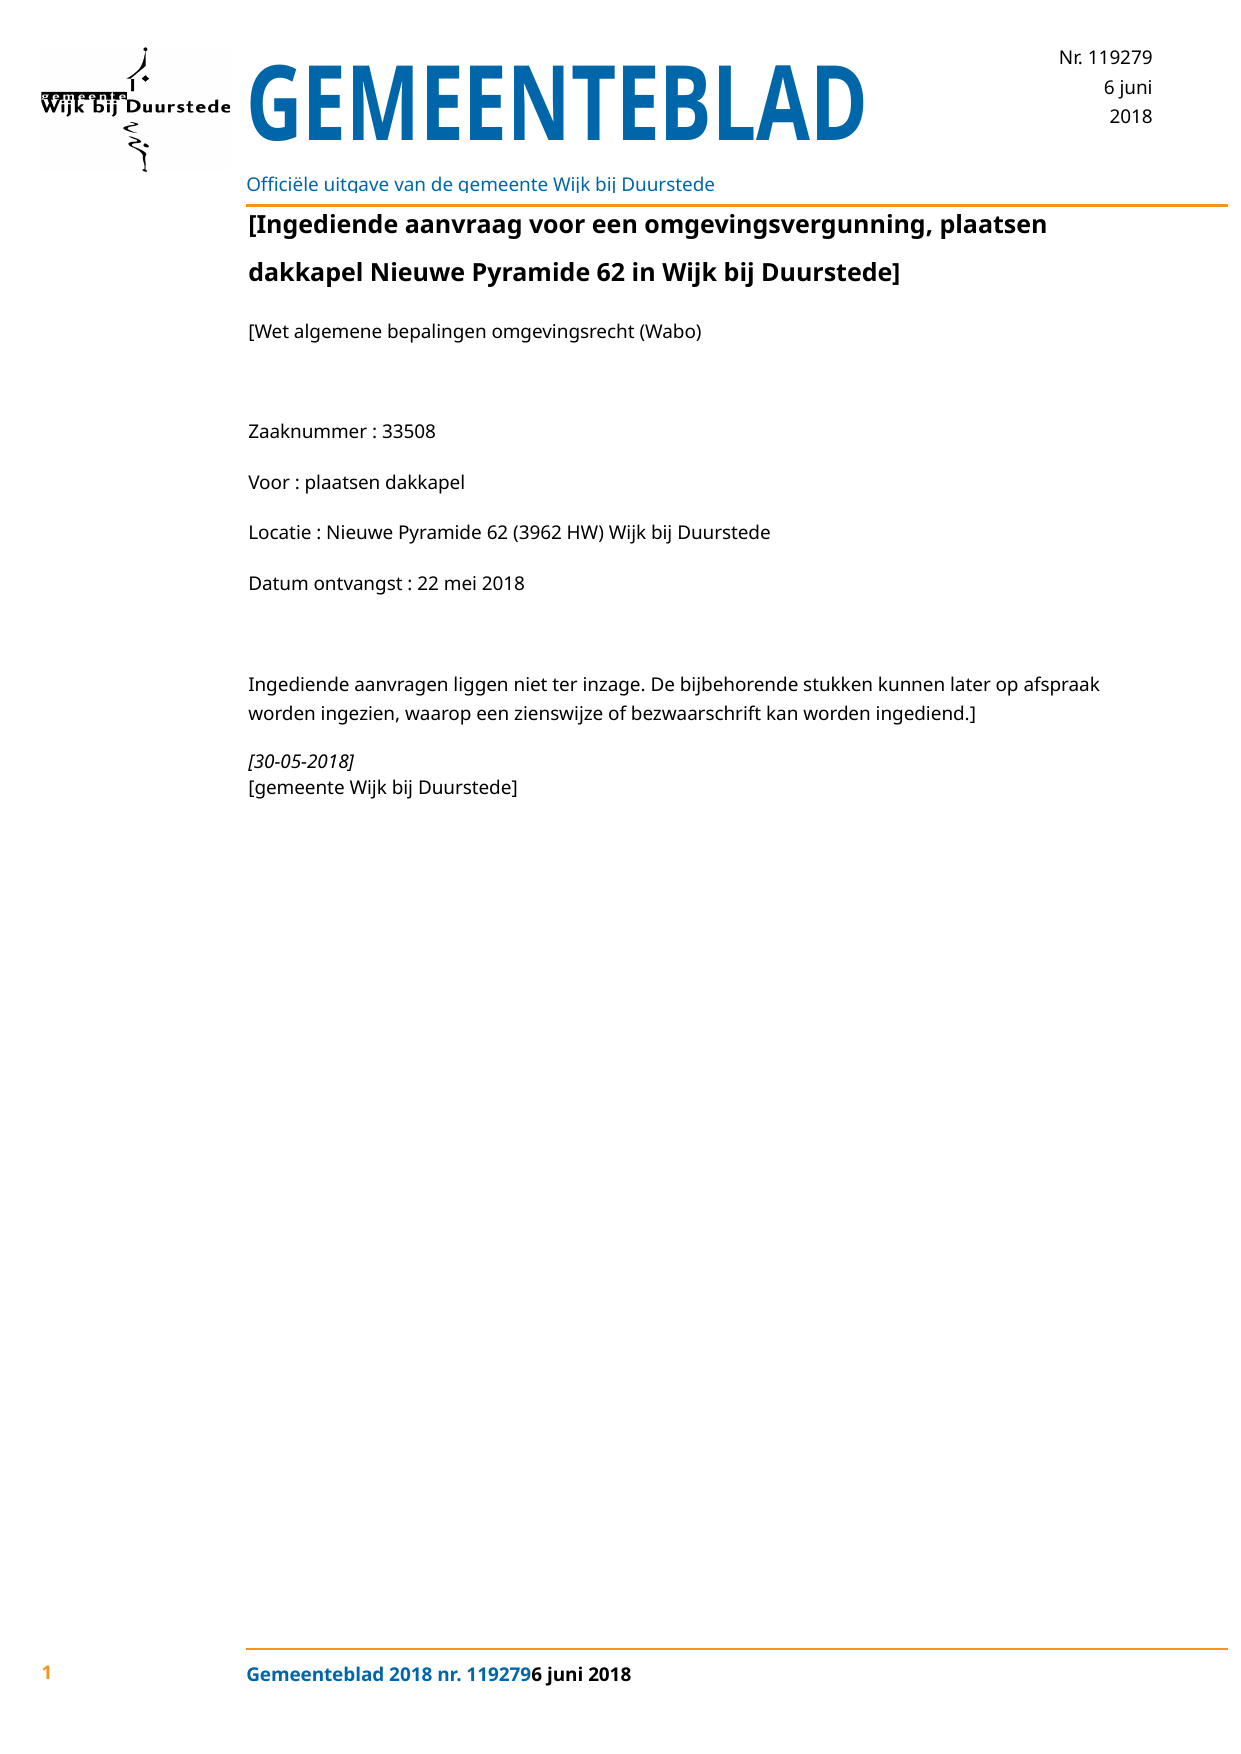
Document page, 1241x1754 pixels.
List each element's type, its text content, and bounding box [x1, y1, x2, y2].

text [gemeente Wijk bij Duurstede] [248, 774, 1152, 800]
text [30-05-2018] [248, 748, 1152, 774]
picture [41, 47, 231, 172]
text Locatie : Nieuwe Pyramide 62 (3962 HW) Wijk bij Duurstede [248, 519, 1152, 545]
text Zaaknummer : 33508 [248, 419, 1152, 444]
text Datum ontvangst : 22 mei 2018 [248, 570, 1152, 596]
text Ingediende aanvragen liggen niet ter inzage. De bijbehorende stukken kunnen later op afspraak worden ingezien, waarop een zienswijze of bezwaarschrift kan worden ingediend.] [248, 671, 1152, 726]
text [Wet algemene bepalingen omgevingsrecht (Wabo) [248, 318, 1152, 344]
text [Ingediende aanvraag voor een omgevingsvergunning, plaatsen dakkapel Nieuwe Pyramide 62 in Wijk bij Duurstede] [248, 207, 1152, 288]
text Voor : plaatsen dakkapel [248, 469, 1152, 495]
